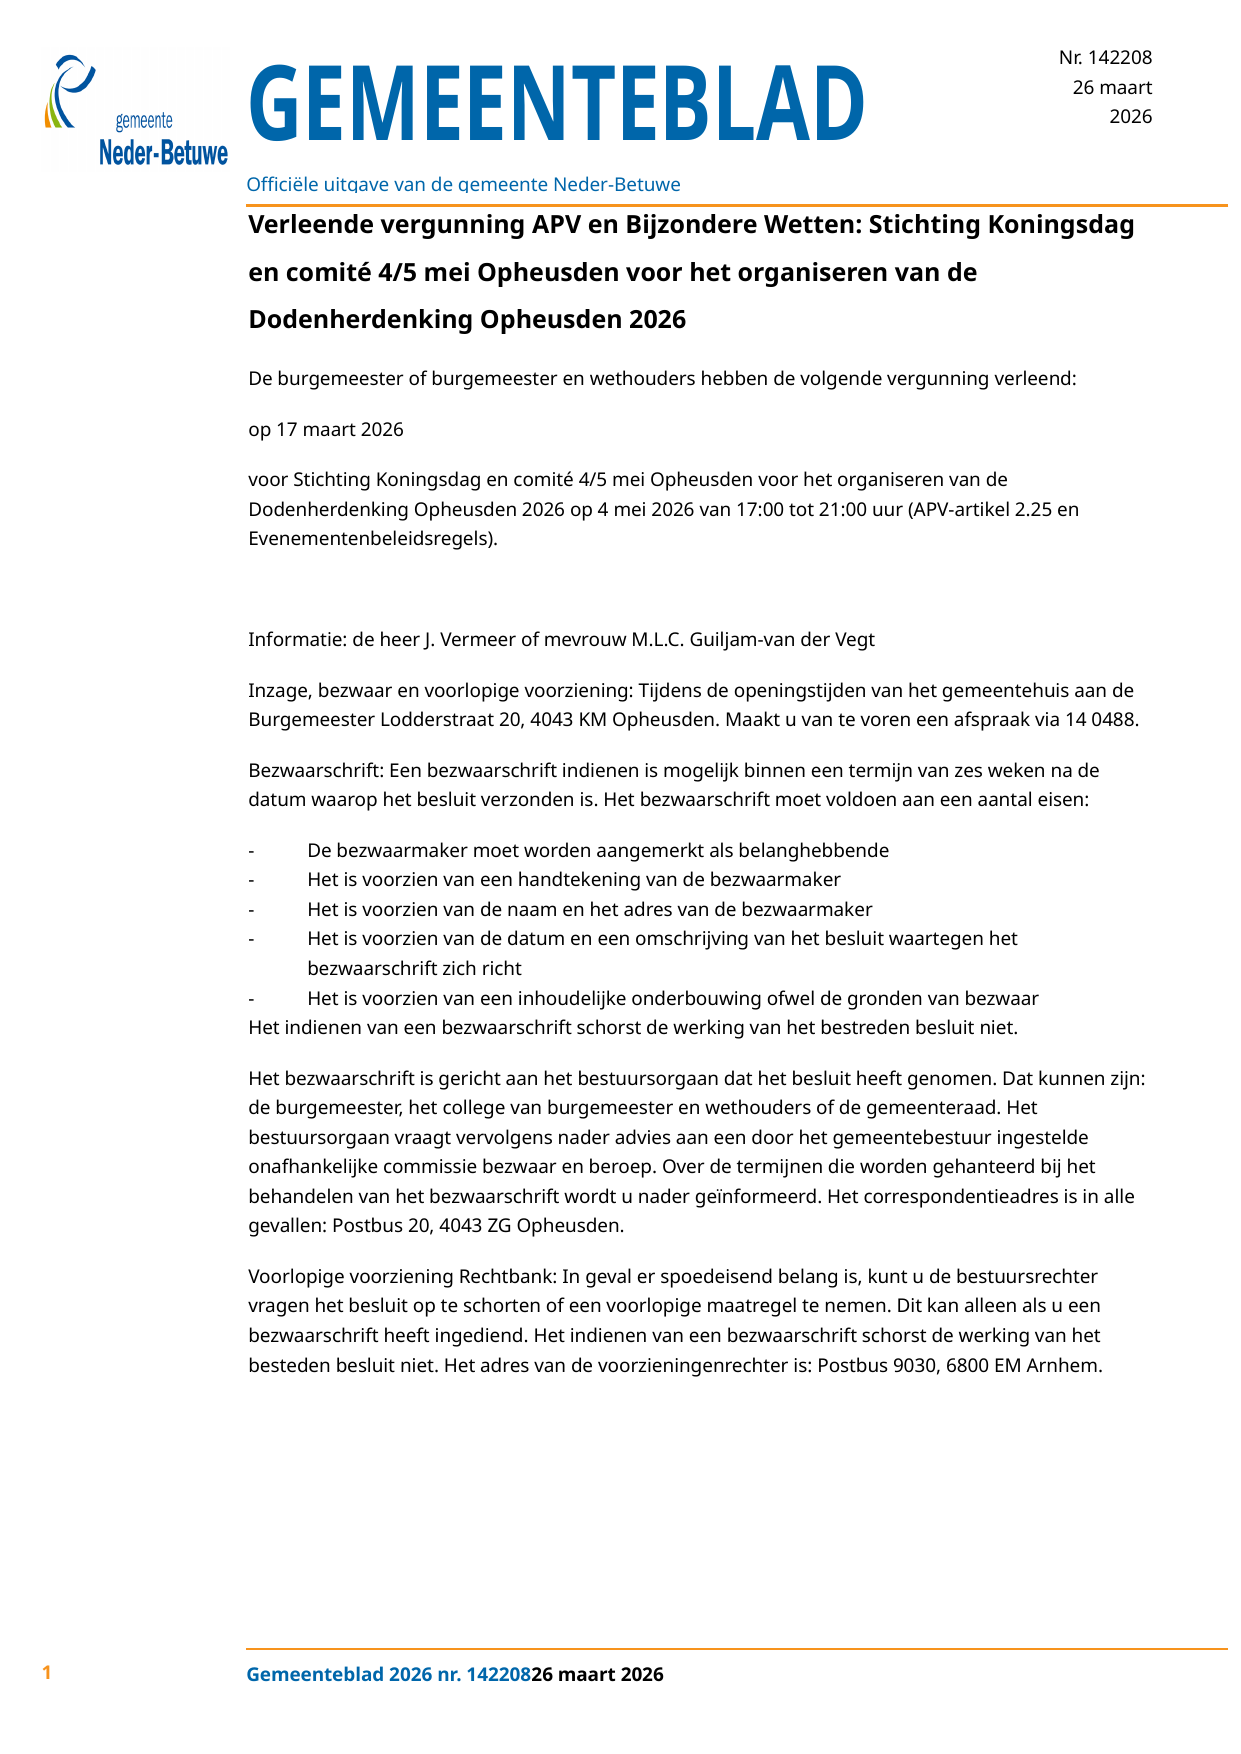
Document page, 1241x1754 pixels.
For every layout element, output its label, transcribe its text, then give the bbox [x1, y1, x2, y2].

text Inzage, bezwaar en voorlopige voorziening: Tijdens de openingstijden van het gemeentehuis aan de Burgemeester Lodderstraat 20, 4043 KM Opheusden. Maakt u van te voren een afspraak via 14 0488. [248, 677, 1152, 732]
text Het bezwaarschrift is gericht aan het bestuursorgaan dat het besluit heeft genomen. Dat kunnen zijn: de burgemeester, het college van burgemeester en wethouders of de gemeenteraad. Het bestuursorgaan vraagt vervolgens nader advies aan een door het gemeentebestuur ingestelde onafhankelijke commissie bezwaar en beroep. Over de termijnen die worden gehanteerd bij het behandelen van het bezwaarschrift wordt u nader geïnformeerd. Het correspondentieadres is in alle gevallen: Postbus 20, 4043 ZG Opheusden. [248, 1065, 1152, 1238]
list Het is voorzien van een inhoudelijke onderbouwing ofwel de gronden van bezwaar [248, 985, 1152, 1010]
text op 17 maart 2026 [248, 416, 1152, 442]
list Het is voorzien van een handtekening van de bezwaarmaker [248, 866, 1152, 892]
list Het is voorzien van de naam en het adres van de bezwaarmaker [248, 896, 1152, 922]
text Het indienen van een bezwaarschrift schorst de werking van het bestreden besluit niet. [248, 1014, 1152, 1040]
text De burgemeester of burgemeester en wethouders hebben de volgende vergunning verleend: [248, 366, 1152, 391]
text Bezwaarschrift: Een bezwaarschrift indienen is mogelijk binnen een termijn van zes weken na de datum waarop het besluit verzonden is. Het bezwaarschrift moet voldoen aan een aantal eisen: [248, 757, 1152, 812]
text voor Stichting Koningsdag en comité 4/5 mei Opheusden voor het organiseren van de Dodenherdenking Opheusden 2026 op 4 mei 2026 van 17:00 tot 21:00 uur (APV-artikel 2.25 en Evenementenbeleidsregels). [248, 466, 1152, 551]
list De bezwaarmaker moet worden aangemerkt als belanghebbende [248, 837, 1152, 862]
text Voorlopige voorziening Rechtbank: In geval er spoedeisend belang is, kunt u de bestuursrechter vragen het besluit op te schorten of een voorlopige maatregel te nemen. Dit kan alleen als u een bezwaarschrift heeft ingediend. Het indienen van een bezwaarschrift schorst de werking van het besteden besluit niet. Het adres van de voorzieningenrechter is: Postbus 9030, 6800 EM Arnhem. [248, 1263, 1152, 1377]
text Verleende vergunning APV en Bijzondere Wetten: Stichting Koningsdag en comité 4/5 mei Opheusden voor het organiseren van de Dodenherdenking Opheusden 2026 [248, 207, 1152, 336]
list Het is voorzien van de datum en een omschrijving van het besluit waartegen het bezwaarschrift zich richt [248, 926, 1152, 981]
picture [41, 47, 231, 172]
text Informatie: de heer J. Vermeer of mevrouw M.L.C. Guiljam-van der Vegt [248, 626, 1152, 652]
